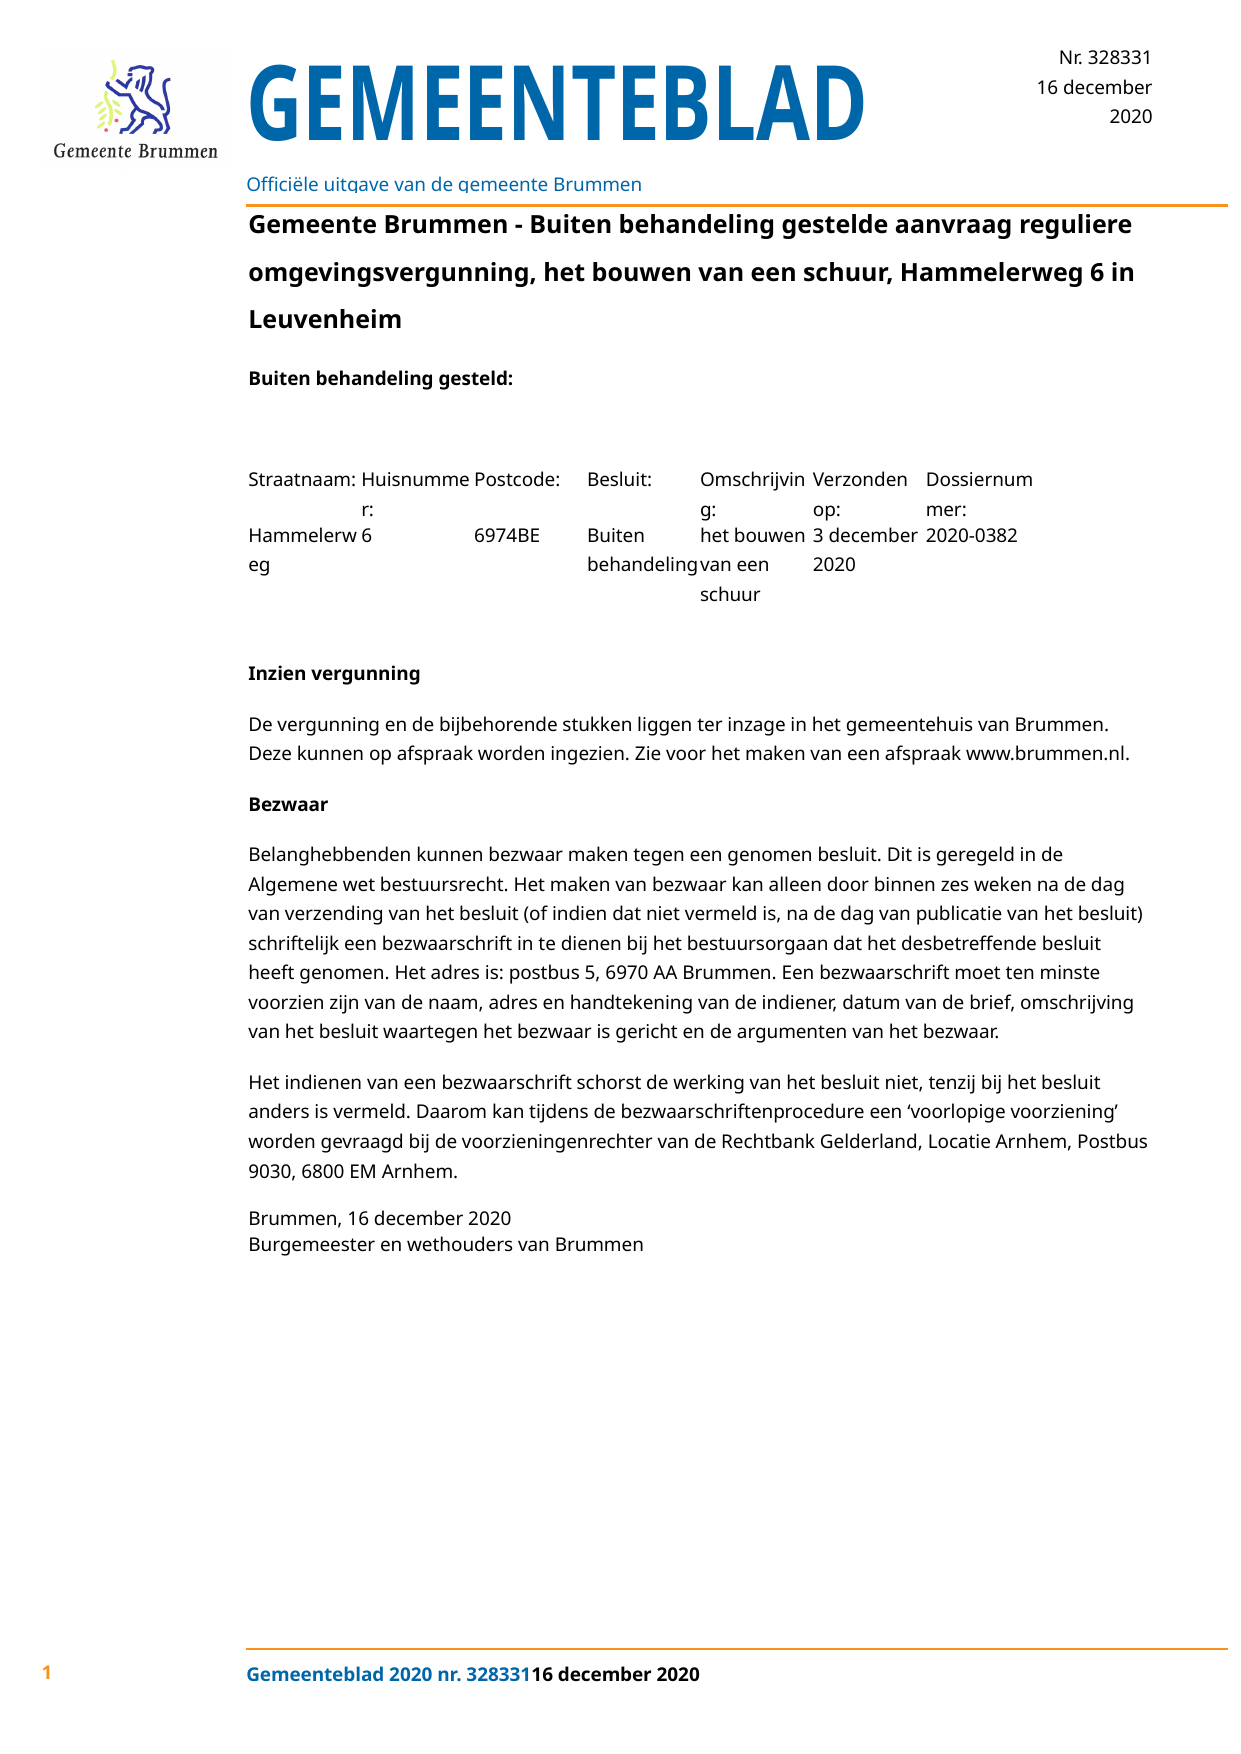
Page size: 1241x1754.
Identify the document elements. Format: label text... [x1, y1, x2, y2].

table_cell 6974BE [474, 522, 587, 607]
text Burgemeester en wethouders van Brummen [248, 1231, 1152, 1257]
text Belanghebbenden kunnen bezwaar maken tegen een genomen besluit. Dit is geregeld in de Algemene wet bestuursrecht. Het maken van bezwaar kan alleen door binnen zes weken na de dag van verzending van het besluit (of indien dat niet vermeld is, na de dag van publicatie van het besluit) schriftelijk een bezwaarschrift in te dienen bij het bestuursorgaan dat het desbetreffende besluit heeft genomen. Het adres is: postbus 5, 6970 AA Brummen. Een bezwaarschrift moet ten minste voorzien zijn van de naam, adres en handtekening van de indiener, datum van de brief, omschrijving van het besluit waartegen het bezwaar is gericht en de argumenten van het bezwaar. [248, 841, 1152, 1044]
table_header Verzonden op: [813, 466, 926, 522]
text De vergunning en de bijbehorende stukken liggen ter inzage in het gemeentehuis van Brummen. Deze kunnen op afspraak worden ingezien. Zie voor het maken van een afspraak www.brummen.nl. [248, 711, 1152, 766]
text Inzien vergunning [248, 660, 1152, 686]
table_header Besluit: [587, 466, 700, 522]
table_header Straatnaam: [248, 466, 361, 522]
table_header Omschrijving: [700, 466, 813, 522]
table_cell 2020-0382 [926, 522, 1038, 607]
text Buiten behandeling gesteld: [248, 366, 1152, 391]
text Gemeente Brummen - Buiten behandeling gestelde aanvraag reguliere omgevingsvergunning, het bouwen van een schuur, Hammelerweg 6 in Leuvenheim [248, 207, 1152, 336]
text Het indienen van een bezwaarschrift schorst de werking van het besluit niet, tenzij bij het besluit anders is vermeld. Daarom kan tijdens de bezwaarschriftenprocedure een ‘voorlopige voorziening’ worden gevraagd bij de voorzieningenrechter van de Rechtbank Gelderland, Locatie Arnhem, Postbus 9030, 6800 EM Arnhem. [248, 1069, 1152, 1183]
text Brummen, 16 december 2020 [248, 1206, 1152, 1231]
picture [41, 47, 231, 172]
table_cell 3 december 2020 [813, 522, 926, 607]
table_cell Hammelerweg [248, 522, 361, 607]
text Bezwaar [248, 791, 1152, 816]
table_cell 6 [361, 522, 474, 607]
table_cell het bouwen van een schuur [700, 522, 813, 607]
table_header Huisnummer: [361, 466, 474, 522]
table_header Postcode: [474, 466, 587, 522]
table_header [1039, 466, 1152, 522]
table_cell [1039, 522, 1152, 607]
table_cell Buiten behandeling [587, 522, 700, 607]
table_header Dossiernummer: [926, 466, 1038, 522]
